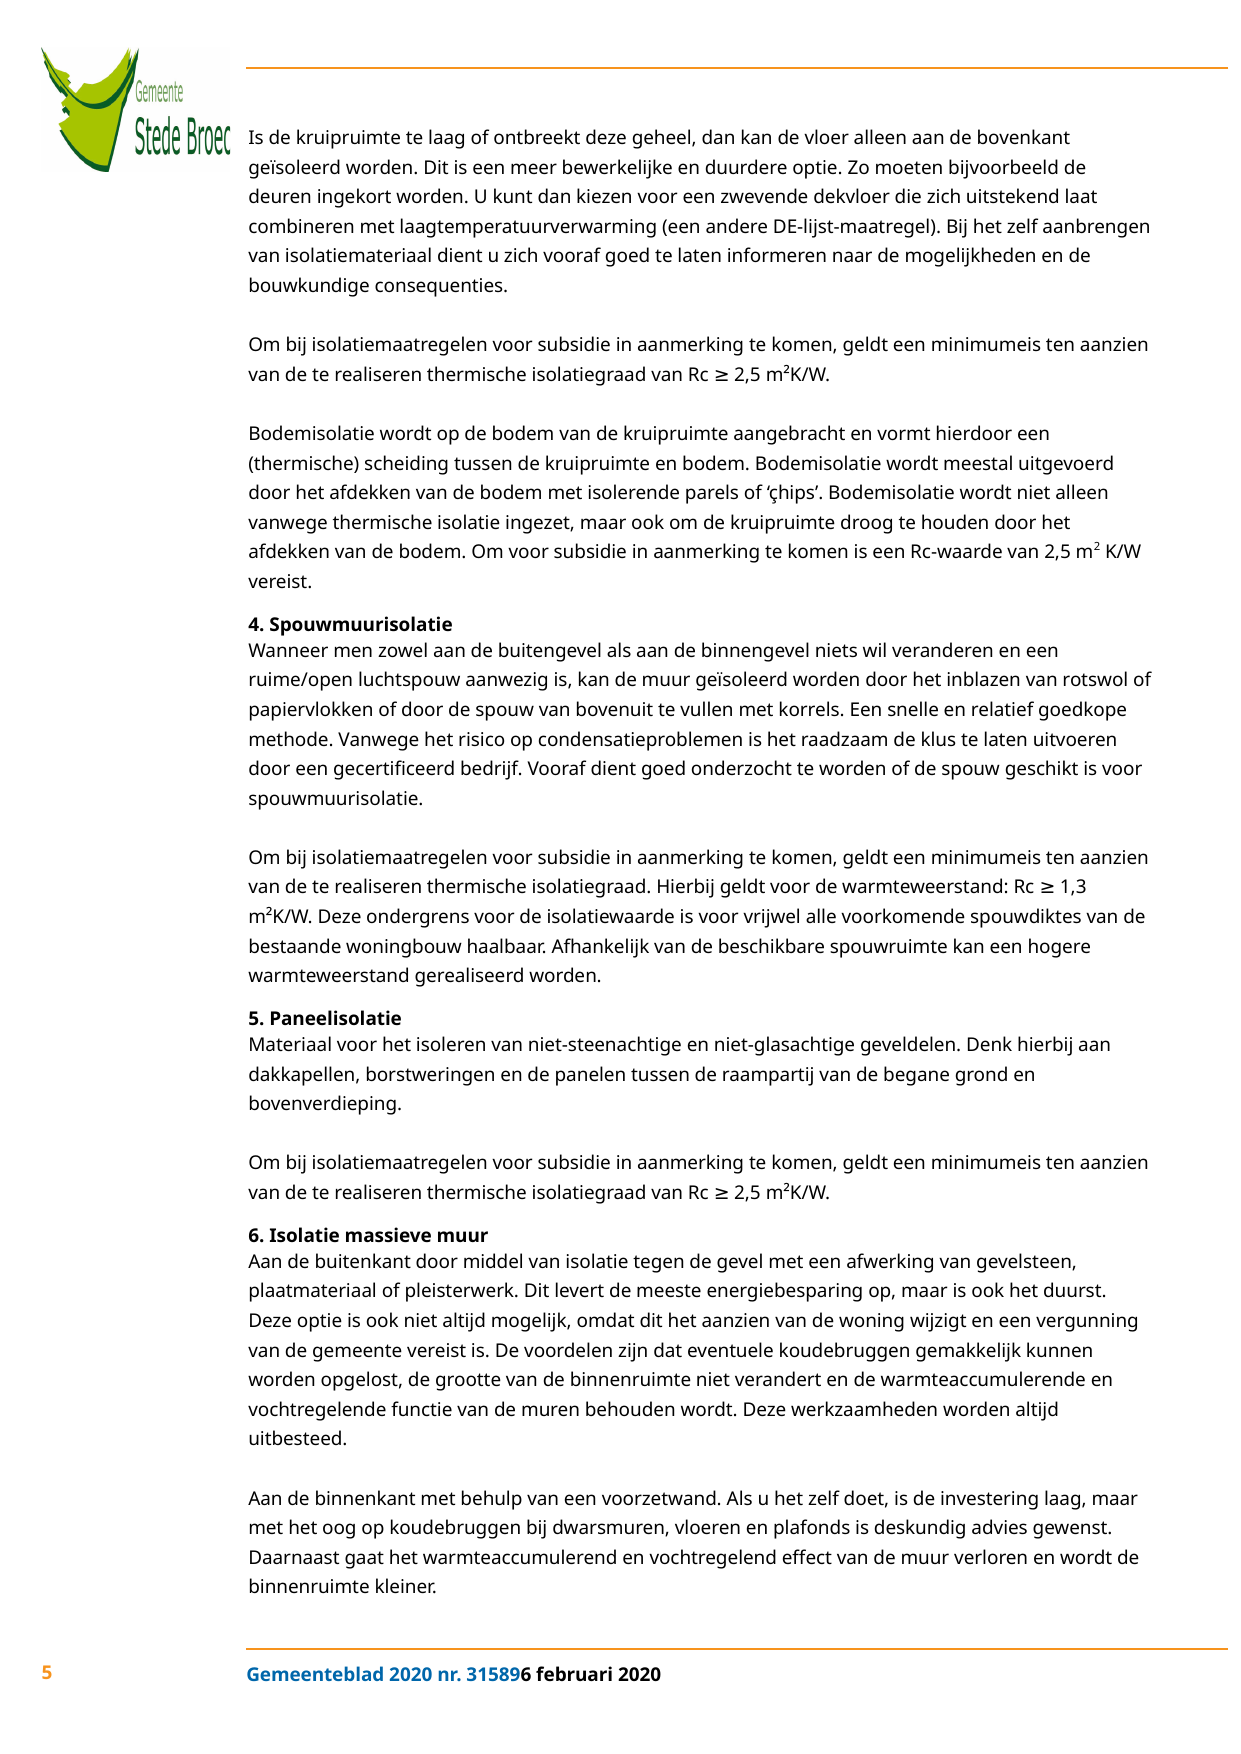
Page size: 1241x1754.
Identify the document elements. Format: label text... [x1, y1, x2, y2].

text 5. Paneelisolatie [248, 1006, 1152, 1031]
text Om bij isolatiemaatregelen voor subsidie in aanmerking te komen, geldt een minimumeis ten aanzien van de te realiseren thermische isolatiegraad van Rc ≥ 2,5 m²K/W. [248, 331, 1152, 387]
text Wanneer men zowel aan de buitengevel als aan de binnengevel niets wil veranderen en een ruime/open luchtspouw aanwezig is, kan de muur geïsoleerd worden door het inblazen van rotswol of papiervlokken of door de spouw van bovenuit te vullen met korrels. Een snelle en relatief goedkope methode. Vanwege het risico op condensatieproblemen is het raadzaam de klus te laten uitvoeren door een gecertificeerd bedrijf. Vooraf dient goed onderzocht te worden of de spouw geschikt is voor spouwmuurisolatie. [248, 637, 1152, 811]
text Bodemisolatie wordt op de bodem van de kruipruimte aangebracht en vormt hierdoor een (thermische) scheiding tussen de kruipruimte en bodem. Bodemisolatie wordt meestal uitgevoerd door het afdekken van de bodem met isolerende parels of ‘çhips’. Bodemisolatie wordt niet alleen vanwege thermische isolatie ingezet, maar ook om de kruipruimte droog te houden door het afdekken van de bodem. Om voor subsidie in aanmerking te komen is een Rc-waarde van 2,5 m2 K/W vereist. [248, 420, 1152, 594]
text Aan de binnenkant met behulp van een voorzetwand. Als u het zelf doet, is de investering laag, maar met het oog op koudebruggen bij dwarsmuren, vloeren en plafonds is deskundig advies gewenst. Daarnaast gaat het warmteaccumulerend en vochtregelend effect van de muur verloren en wordt de binnenruimte kleiner. [248, 1485, 1152, 1599]
text Om bij isolatiemaatregelen voor subsidie in aanmerking te komen, geldt een minimumeis ten aanzien van de te realiseren thermische isolatiegraad van Rc ≥ 2,5 m²K/W. [248, 1149, 1152, 1205]
text 6. Isolatie massieve muur [248, 1222, 1152, 1248]
picture [41, 47, 231, 172]
text Is de kruipruimte te laag of ontbreekt deze geheel, dan kan de vloer alleen aan de bovenkant geïsoleerd worden. Dit is een meer bewerkelijke en duurdere optie. Zo moeten bijvoorbeeld de deuren ingekort worden. U kunt dan kiezen voor een zwevende dekvloer die zich uitstekend laat combineren met laagtemperatuurverwarming (een andere DE-lijst-maatregel). Bij het zelf aanbrengen van isolatiemateriaal dient u zich vooraf goed te laten informeren naar de mogelijkheden en de bouwkundige consequenties. [248, 124, 1152, 298]
text Om bij isolatiemaatregelen voor subsidie in aanmerking te komen, geldt een minimumeis ten aanzien van de te realiseren thermische isolatiegraad. Hierbij geldt voor de warmteweerstand: Rc ≥ 1,3 m²K/W. Deze ondergrens voor de isolatiewaarde is voor vrijwel alle voorkomende spouwdiktes van de bestaande woningbouw haalbaar. Afhankelijk van de beschikbare spouwruimte kan een hogere warmteweerstand gerealiseerd worden. [248, 844, 1152, 988]
text 4. Spouwmuurisolatie [248, 611, 1152, 637]
text Aan de buitenkant door middel van isolatie tegen de gevel met een afwerking van gevelsteen, plaatmateriaal of pleisterwerk. Dit levert de meeste energiebesparing op, maar is ook het duurst. Deze optie is ook niet altijd mogelijk, omdat dit het aanzien van de woning wijzigt en een vergunning van de gemeente vereist is. De voordelen zijn dat eventuele koudebruggen gemakkelijk kunnen worden opgelost, de grootte van de binnenruimte niet verandert en de warmteaccumulerende en vochtregelende functie van de muren behouden wordt. Deze werkzaamheden worden altijd uitbesteed. [248, 1248, 1152, 1451]
text Materiaal voor het isoleren van niet-steenachtige en niet-glasachtige geveldelen. Denk hierbij aan dakkapellen, borstweringen en de panelen tussen de raampartij van de begane grond en bovenverdieping. [248, 1031, 1152, 1116]
